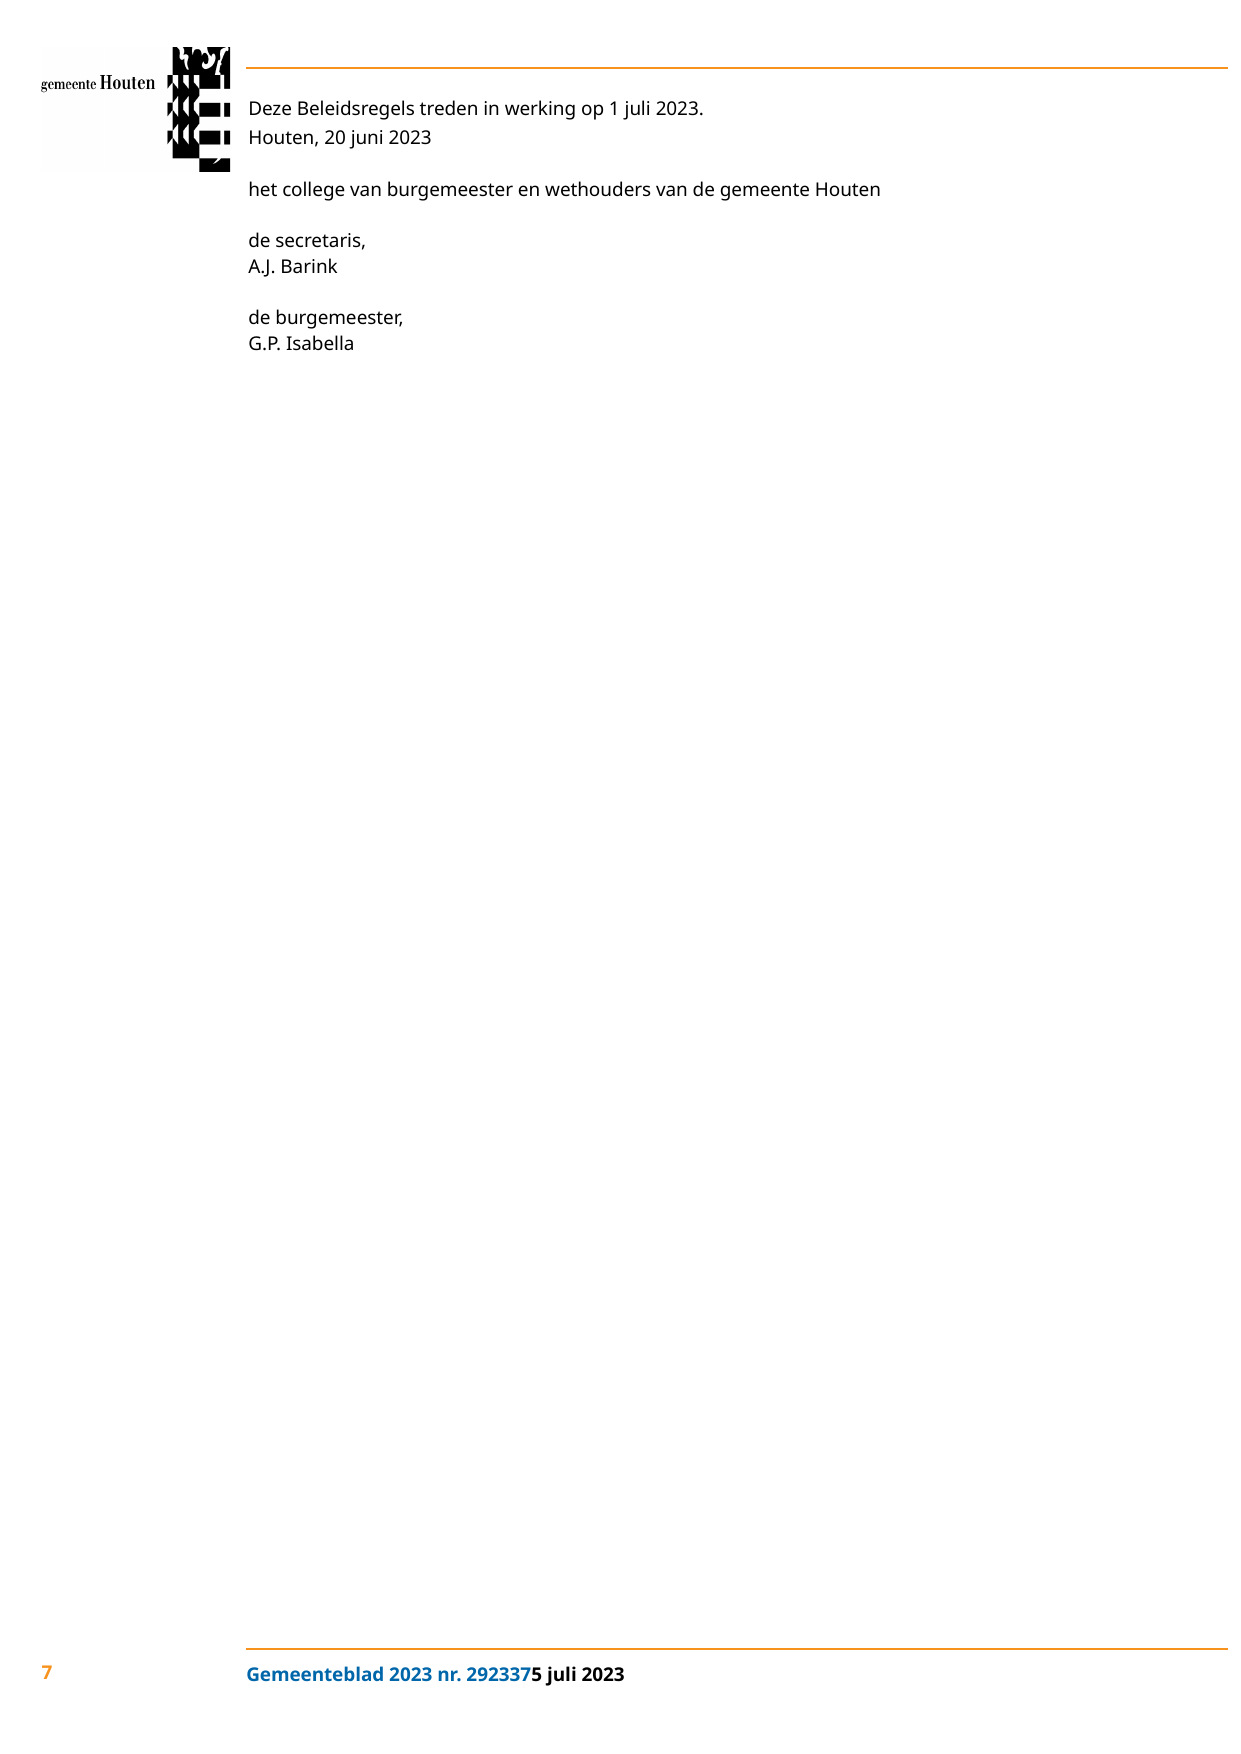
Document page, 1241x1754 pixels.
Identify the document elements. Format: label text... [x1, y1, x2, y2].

text A.J. Barink [248, 253, 1152, 279]
picture [41, 47, 231, 172]
text het college van burgemeester en wethouders van de gemeente Houten [248, 176, 1152, 202]
text Deze Beleidsregels treden in werking op 1 juli 2023. [248, 95, 1152, 121]
text de secretaris, [248, 227, 1152, 253]
text Houten, 20 juni 2023 [248, 124, 1152, 150]
text G.P. Isabella [248, 330, 1152, 356]
text de burgemeester, [248, 304, 1152, 330]
